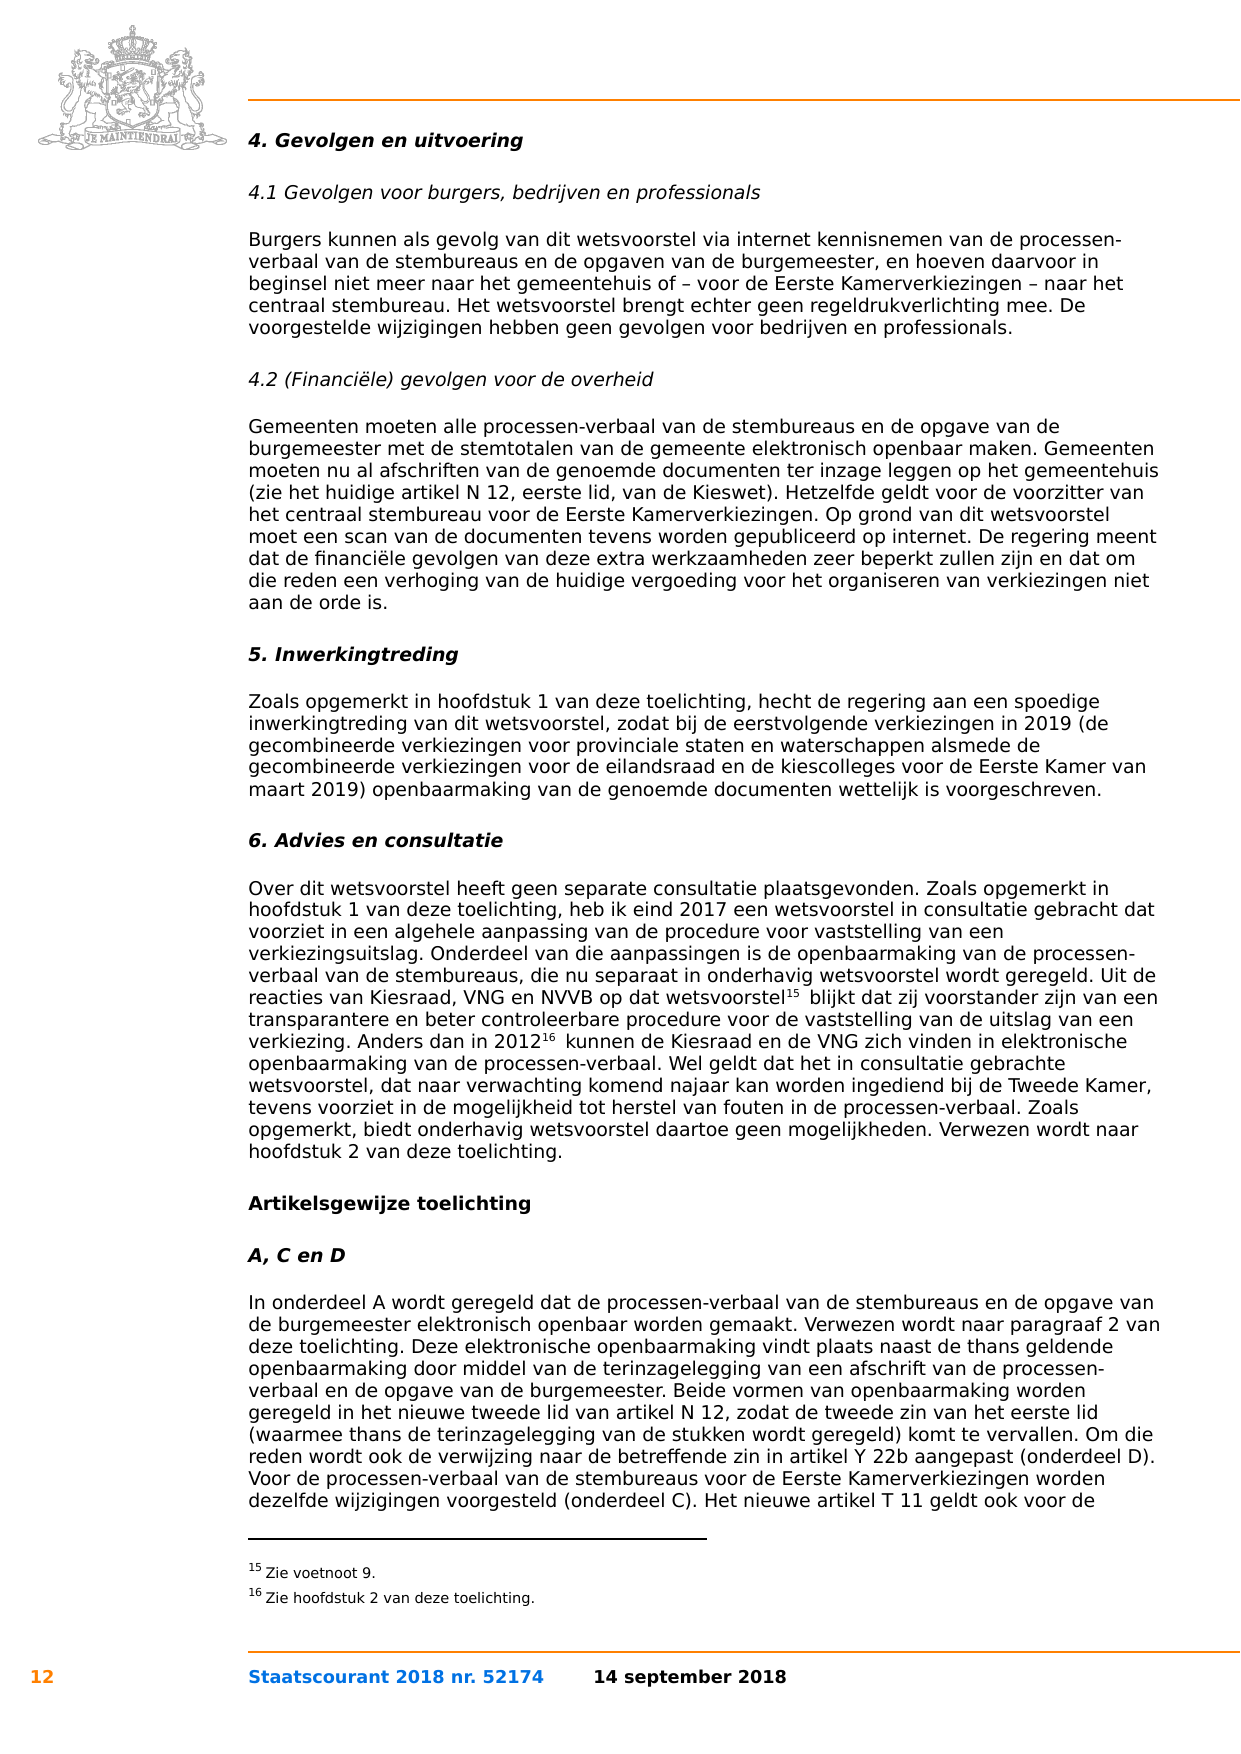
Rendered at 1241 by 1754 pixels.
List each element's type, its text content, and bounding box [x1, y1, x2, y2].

text Gemeenten moeten alle processen-verbaal van de stembureaus en de opgave van de burgemeester met de stemtotalen van de gemeente elektronisch openbaar maken. Gemeenten moeten nu al afschriften van de genoemde documenten ter inzage leggen op het gemeentehuis (zie het huidige artikel N 12, eerste lid, van de Kieswet). Hetzelfde geldt voor de voorzitter van het centraal stembureau voor de Eerste Kamerverkiezingen. Op grond van dit wetsvoorstel moet een scan van de documenten tevens worden gepubliceerd op internet. De regering meent dat de financiële gevolgen van deze extra werkzaamheden zeer beperkt zullen zijn en dat om die reden een verhoging van de huidige vergoeding voor het organiseren van verkiezingen niet aan de orde is. [248, 416, 1163, 613]
subtitle 6. Advies en consultatie [248, 830, 1163, 852]
subtitle 4.2 (Financiële) gevolgen voor de overheid [248, 369, 1163, 391]
text Zoals opgemerkt in hoofdstuk 1 van deze toelichting, hecht de regering aan een spoedige inwerkingtreding van dit wetsvoorstel, zodat bij de eerstvolgende verkiezingen in 2019 (de gecombineerde verkiezingen voor provinciale staten en waterschappen alsmede de gecombineerde verkiezingen voor de eilandsraad en de kiescolleges voor de Eerste Kamer van maart 2019) openbaarmaking van de genoemde documenten wettelijk is voorgeschreven. [248, 691, 1163, 800]
subtitle 4.1 Gevolgen voor burgers, bedrijven en professionals [248, 182, 1163, 204]
text Zie hoofdstuk 2 van deze toelichting. [248, 1586, 1163, 1608]
text Over dit wetsvoorstel heeft geen separate consultatie plaatsgevonden. Zoals opgemerkt in hoofdstuk 1 van deze toelichting, heb ik eind 2017 een wetsvoorstel in consultatie gebracht dat voorziet in een algehele aanpassing van de procedure voor vaststelling van een verkiezingsuitslag. Onderdeel van die aanpassingen is de openbaarmaking van de processen-verbaal van de stembureaus, die nu separaat in onderhavig wetsvoorstel wordt geregeld. Uit de reacties van Kiesraad, VNG en NVVB op dat wetsvoorstel blijkt dat zij voorstander zijn van een transparantere en beter controleerbare procedure voor de vaststelling van de uitslag van een verkiezing. Anders dan in 2012 kunnen de Kiesraad en de VNG zich vinden in elektronische openbaarmaking van de processen-verbaal. Wel geldt dat het in consultatie gebrachte wetsvoorstel, dat naar verwachting komend najaar kan worden ingediend bij de Tweede Kamer, tevens voorziet in de mogelijkheid tot herstel van fouten in de processen-verbaal. Zoals opgemerkt, biedt onderhavig wetsvoorstel daartoe geen mogelijkheden. Verwezen wordt naar hoofdstuk 2 van deze toelichting. [248, 877, 1163, 1163]
subtitle Artikelsgewijze toelichting [248, 1193, 1163, 1215]
text Zie voetnoot 9. [248, 1561, 1163, 1583]
subtitle 5. Inwerkingtreding [248, 643, 1163, 666]
picture [38, 25, 227, 150]
subtitle A, C en D [248, 1245, 1163, 1267]
text Burgers kunnen als gevolg van dit wetsvoorstel via internet kennisnemen van de processen-verbaal van de stembureaus en de opgaven van de burgemeester, en hoeven daarvoor in beginsel niet meer naar het gemeentehuis of – voor de Eerste Kamerverkiezingen – naar het centraal stembureau. Het wetsvoorstel brengt echter geen regeldrukverlichting mee. De voorgestelde wijzigingen hebben geen gevolgen voor bedrijven en professionals. [248, 229, 1163, 339]
subtitle 4. Gevolgen en uitvoering [248, 130, 1163, 152]
text In onderdeel A wordt geregeld dat de processen-verbaal van de stembureaus en de opgave van de burgemeester elektronisch openbaar worden gemaakt. Verwezen wordt naar paragraaf 2 van deze toelichting. Deze elektronische openbaarmaking vindt plaats naast de thans geldende openbaarmaking door middel van de terinzagelegging van een afschrift van de processen-verbaal en de opgave van de burgemeester. Beide vormen van openbaarmaking worden geregeld in het nieuwe tweede lid van artikel N 12, zodat de tweede zin van het eerste lid (waarmee thans de terinzagelegging van de stukken wordt geregeld) komt te vervallen. Om die reden wordt ook de verwijzing naar de betreffende zin in artikel Y 22b aangepast (onderdeel D). Voor de processen-verbaal van de stembureaus voor de Eerste Kamerverkiezingen worden dezelfde wijzigingen voorgesteld (onderdeel C). Het nieuwe artikel T 11 geldt ook voor de [248, 1292, 1163, 1512]
